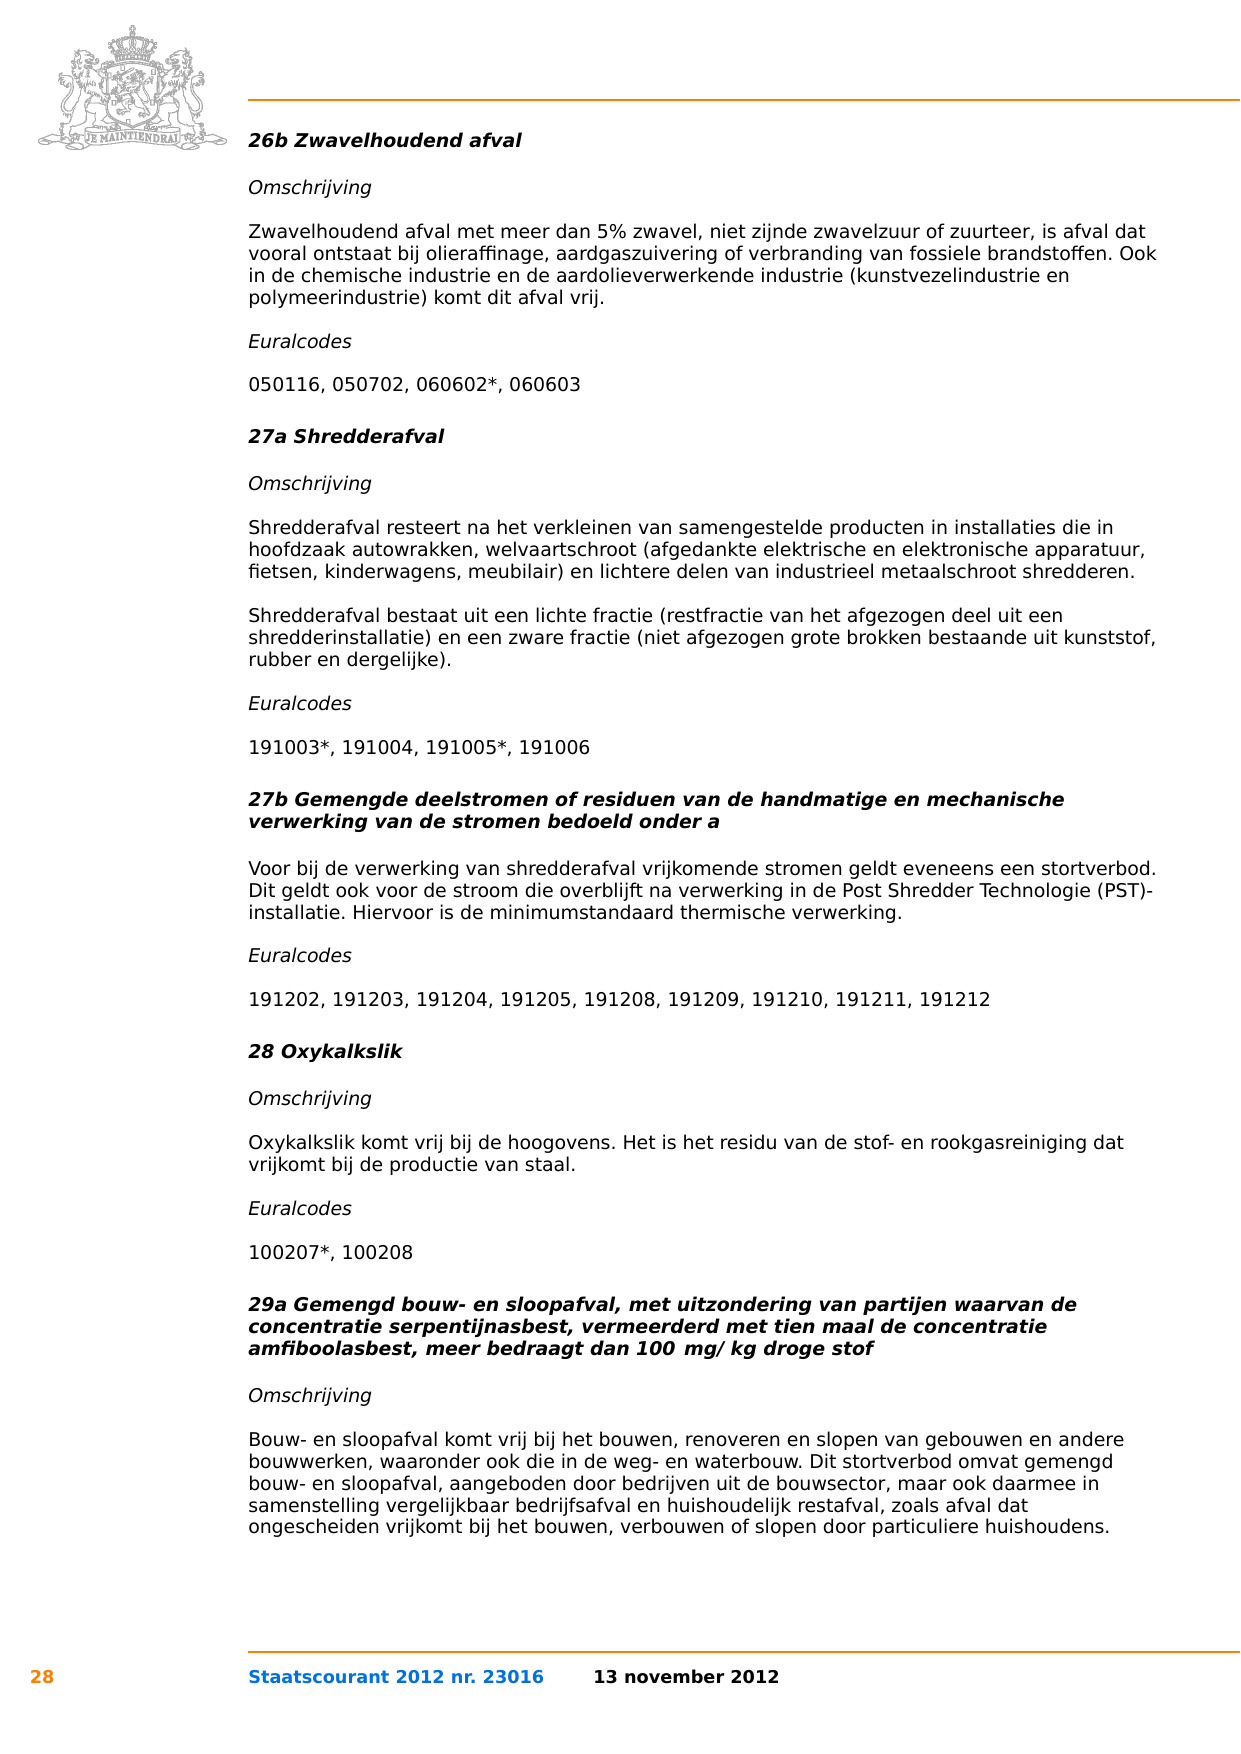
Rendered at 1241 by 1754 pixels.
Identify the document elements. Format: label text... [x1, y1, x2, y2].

text 191003*, 191004, 191005*, 191006 [248, 737, 1163, 759]
text Zwavelhoudend afval met meer dan 5% zwavel, niet zijnde zwavelzuur of zuurteer, is afval dat vooral ontstaat bij olieraffinage, aardgaszuivering of verbranding van fossiele brandstoffen. Ook in de chemische industrie en de aardolieverwerkende industrie (kunstvezelindustrie en polymeerindustrie) komt dit afval vrij. [248, 221, 1163, 309]
text Bouw- en sloopafval komt vrij bij het bouwen, renoveren en slopen van gebouwen en andere bouwwerken, waaronder ook die in de weg- en waterbouw. Dit stortverbod omvat gemengd bouw- en sloopafval, aangeboden door bedrijven uit de bouwsector, maar ook daarmee in samenstelling vergelijkbaar bedrijfsafval en huishoudelijk restafval, zoals afval dat ongescheiden vrijkomt bij het bouwen, verbouwen of slopen door particuliere huishoudens. [248, 1428, 1163, 1538]
subtitle Euralcodes [248, 1198, 1163, 1220]
text Shredderafval resteert na het verkleinen van samengestelde producten in installaties die in hoofdzaak autowrakken, welvaartschroot (afgedankte elektrische en elektronische apparatuur, fietsen, kinderwagens, meubilair) en lichtere delen van industrieel metaalschroot shredderen. [248, 517, 1163, 583]
text Oxykalkslik komt vrij bij de hoogovens. Het is het residu van de stof- en rookgasreiniging dat vrijkomt bij de productie van staal. [248, 1132, 1163, 1176]
subtitle 27a Shredderafval [248, 426, 1163, 448]
subtitle Euralcodes [248, 945, 1163, 967]
subtitle 26b Zwavelhoudend afval [248, 130, 1163, 152]
text Voor bij de verwerking van shredderafval vrijkomende stromen geldt eveneens een stortverbod. Dit geldt ook voor de stroom die overblijft na verwerking in de Post Shredder Technologie (PST)-installatie. Hiervoor is de minimumstandaard thermische verwerking. [248, 858, 1163, 923]
text 191202, 191203, 191204, 191205, 191208, 191209, 191210, 191211, 191212 [248, 989, 1163, 1011]
subtitle Euralcodes [248, 693, 1163, 715]
subtitle Omschrijving [248, 473, 1163, 495]
subtitle 29a Gemengd bouw- en sloopafval, met uitzondering van partijen waarvan de concentratie serpentijnasbest, vermeerderd met tien maal de concentratie amfiboolasbest, meer bedraagt dan 100 mg/ kg droge stof [248, 1294, 1163, 1360]
subtitle Omschrijving [248, 177, 1163, 199]
text Shredderafval bestaat uit een lichte fractie (restfractie van het afgezogen deel uit een shredderinstallatie) en een zware fractie (niet afgezogen grote brokken bestaande uit kunststof, rubber en dergelijke). [248, 605, 1163, 671]
text 050116, 050702, 060602*, 060603 [248, 374, 1163, 396]
subtitle Omschrijving [248, 1088, 1163, 1110]
picture [38, 25, 227, 150]
text 100207*, 100208 [248, 1242, 1163, 1264]
subtitle 28 Oxykalkslik [248, 1041, 1163, 1063]
subtitle Omschrijving [248, 1385, 1163, 1407]
subtitle 27b Gemengde deelstromen of residuen van de handmatige en mechanische verwerking van de stromen bedoeld onder a [248, 789, 1163, 833]
subtitle Euralcodes [248, 331, 1163, 352]
